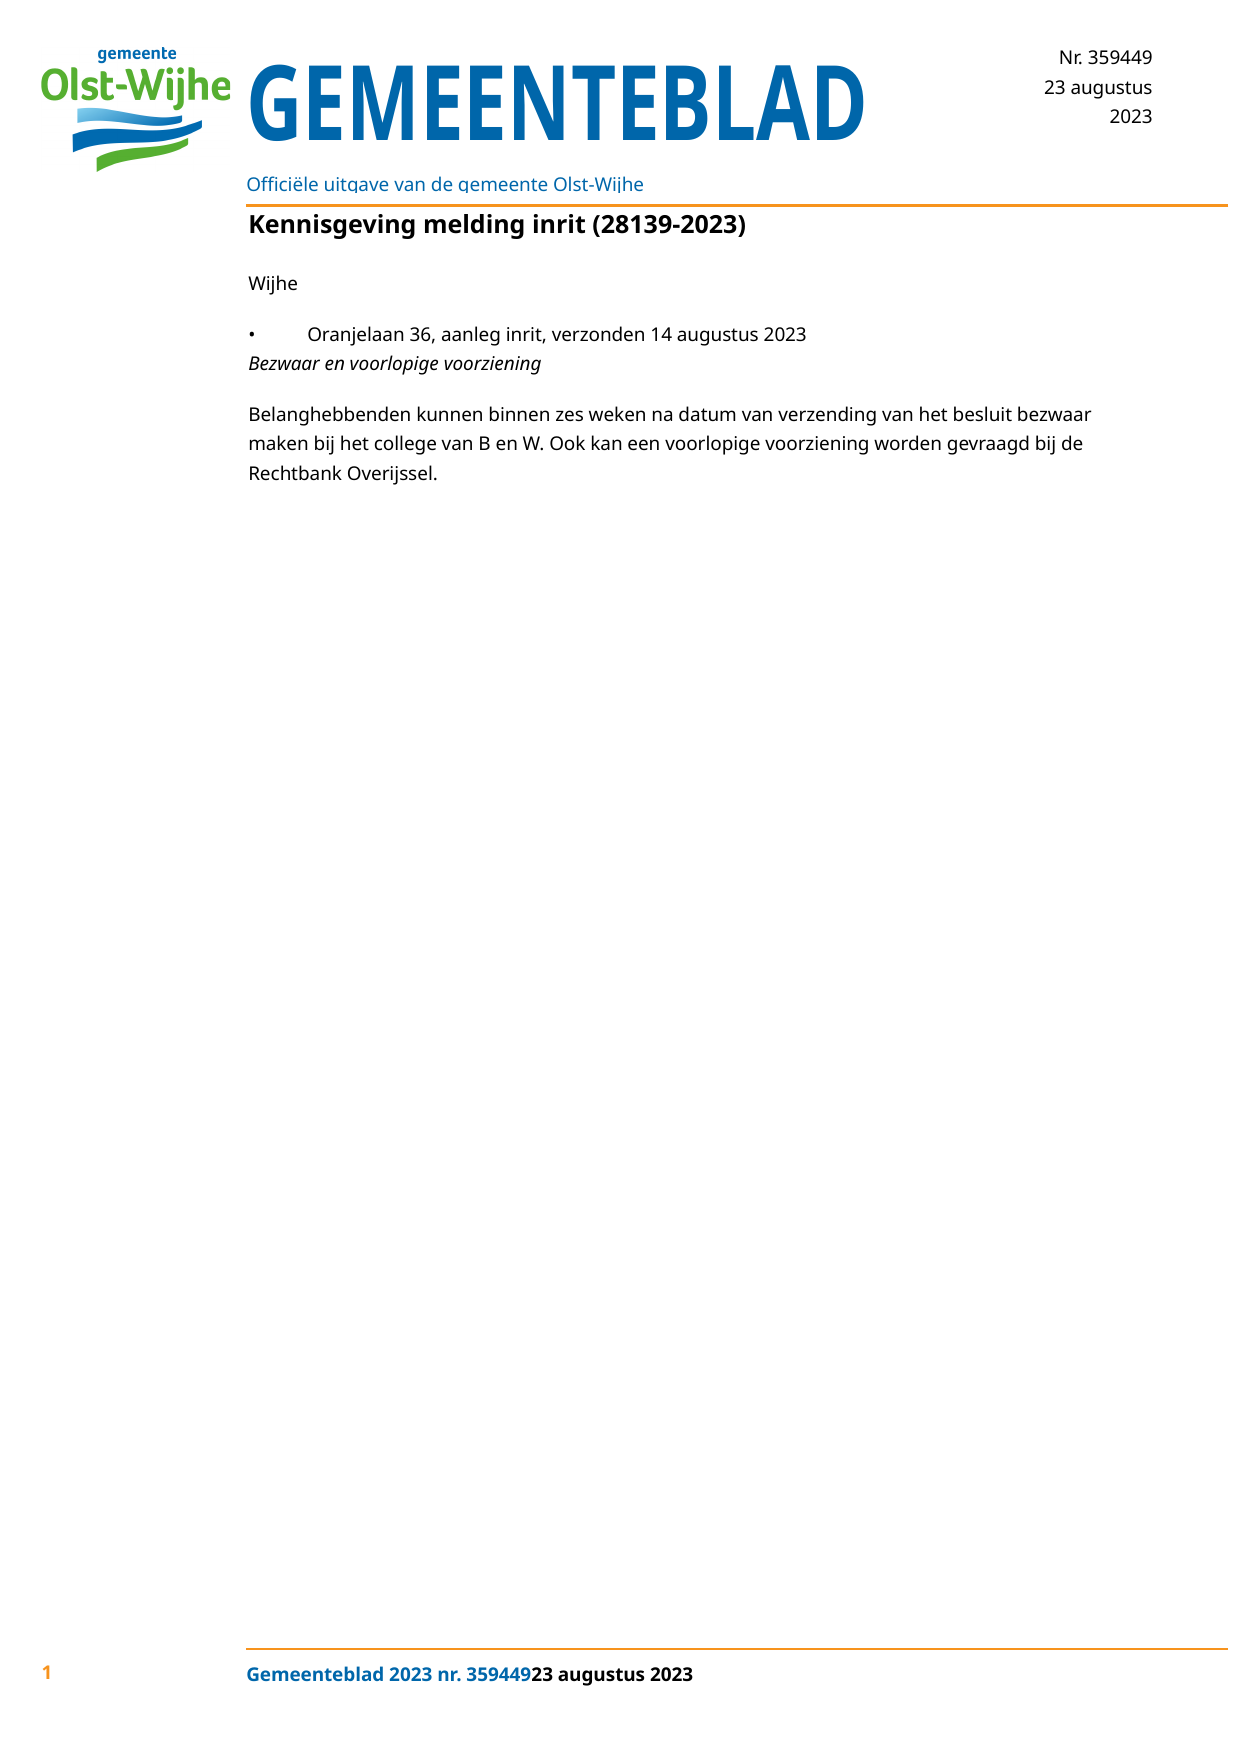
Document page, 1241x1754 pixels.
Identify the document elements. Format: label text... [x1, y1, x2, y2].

text Kennisgeving melding inrit (28139-2023) [248, 207, 1152, 241]
list Oranjelaan 36, aanleg inrit, verzonden 14 augustus 2023 [248, 321, 1152, 346]
text Bezwaar en voorlopige voorziening [248, 350, 1152, 376]
text Belanghebbenden kunnen binnen zes weken na datum van verzending van het besluit bezwaar maken bij het college van B en W. Ook kan een voorlopige voorziening worden gevraagd bij de Rechtbank Overijssel. [248, 401, 1152, 486]
picture [41, 47, 231, 172]
text Wijhe [248, 270, 1152, 296]
